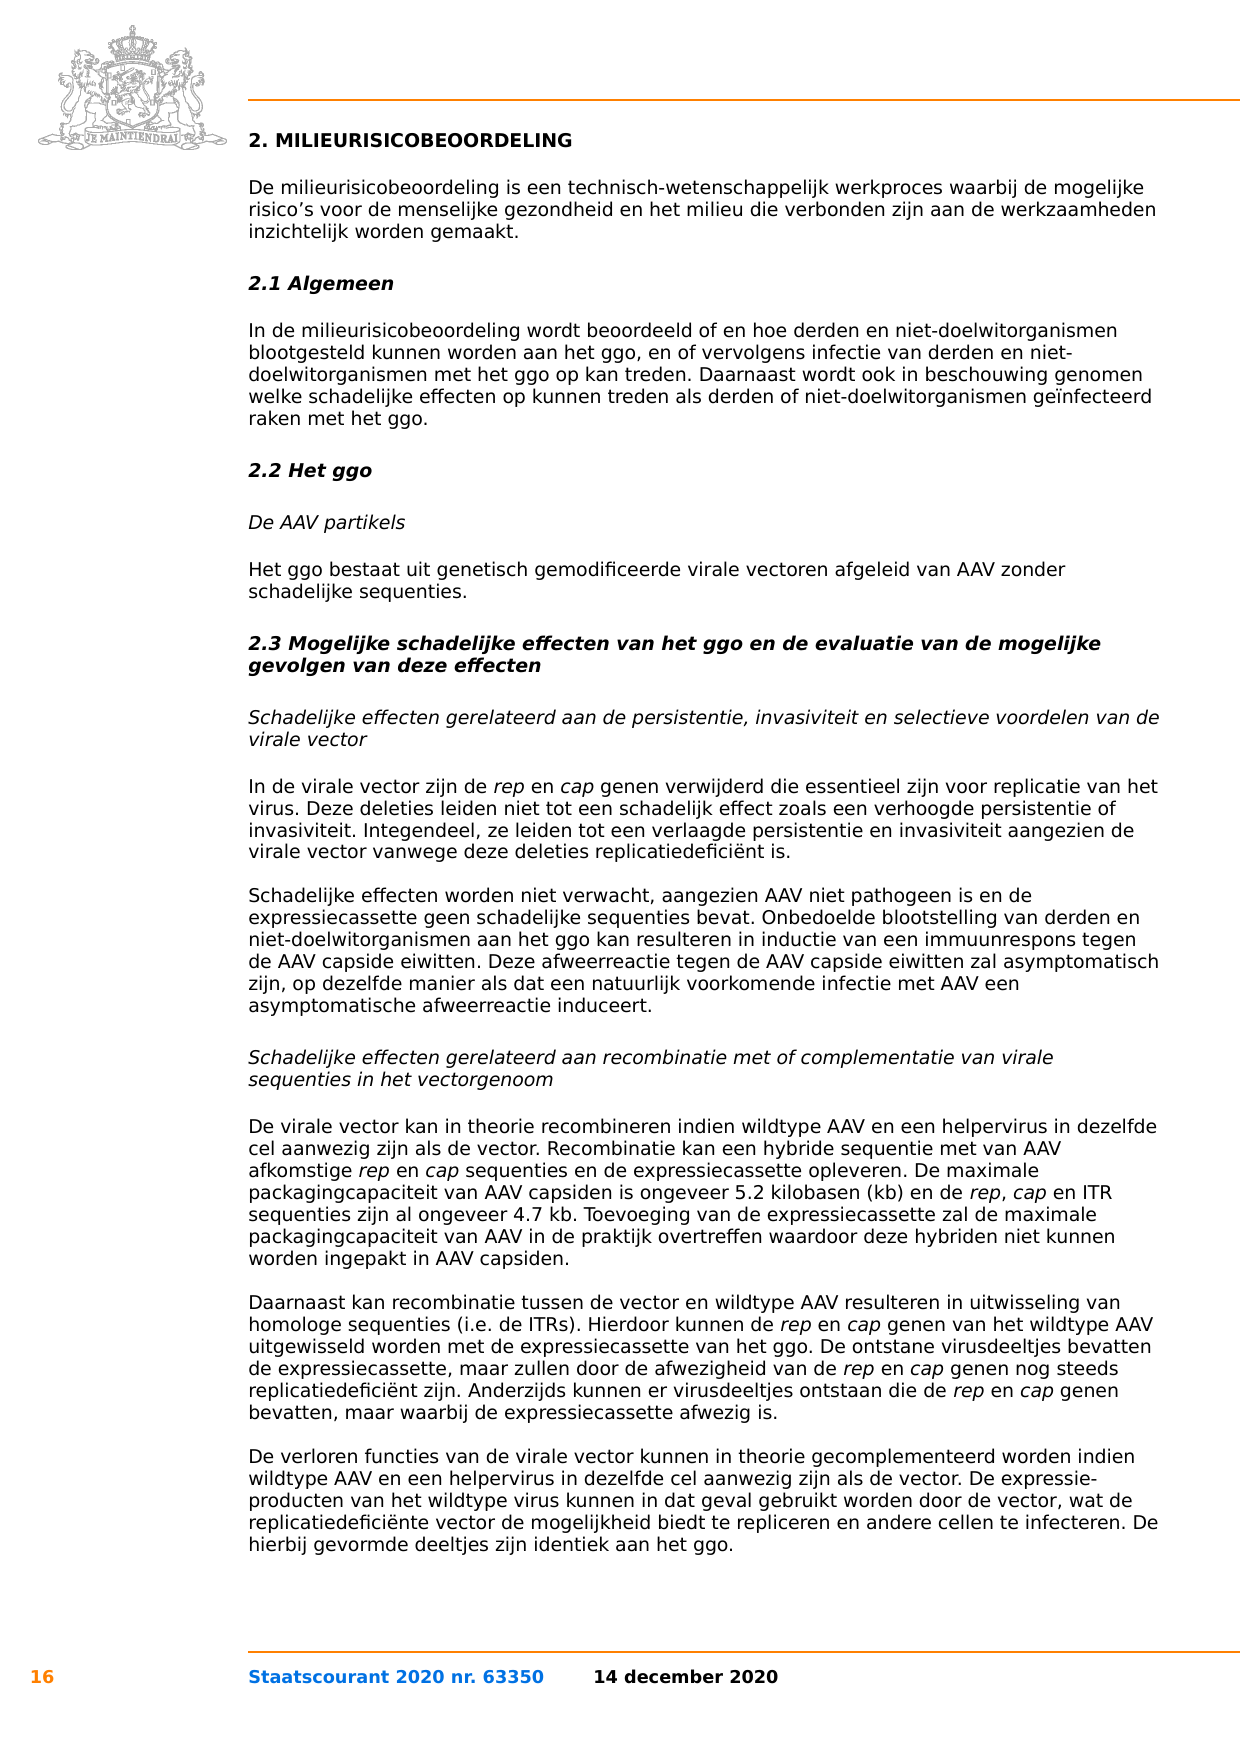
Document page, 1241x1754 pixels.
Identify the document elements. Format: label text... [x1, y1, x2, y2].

text De verloren functies van de virale vector kunnen in theorie gecomplementeerd worden indien wildtype AAV en een helpervirus in dezelfde cel aanwezig zijn als de vector. De expressie-producten van het wildtype virus kunnen in dat geval gebruikt worden door de vector, wat de replicatiedeficiënte vector de mogelijkheid biedt te repliceren en andere cellen te infecteren. De hierbij gevormde deeltjes zijn identiek aan het ggo. [248, 1446, 1163, 1556]
text In de milieurisicobeoordeling wordt beoordeeld of en hoe derden en niet-doelwitorganismen blootgesteld kunnen worden aan het ggo, en of vervolgens infectie van derden en niet-doelwitorganismen met het ggo op kan treden. Daarnaast wordt ook in beschouwing genomen welke schadelijke effecten op kunnen treden als derden of niet-doelwitorganismen geïnfecteerd raken met het ggo. [248, 320, 1163, 430]
subtitle 2.1 Algemeen [248, 273, 1163, 295]
text De milieurisicobeoordeling is een technisch-wetenschappelijk werkproces waarbij de mogelijke risico’s voor de menselijke gezondheid en het milieu die verbonden zijn aan de werkzaamheden inzichtelijk worden gemaakt. [248, 177, 1163, 243]
text Het ggo bestaat uit genetisch gemodificeerde virale vectoren afgeleid van AAV zonder schadelijke sequenties. [248, 559, 1163, 603]
text In de virale vector zijn de rep en cap genen verwijderd die essentieel zijn voor replicatie van het virus. Deze deleties leiden niet tot een schadelijk effect zoals een verhoogde persistentie of invasiviteit. Integendeel, ze leiden tot een verlaagde persistentie en invasiviteit aangezien de virale vector vanwege deze deleties replicatiedeficiënt is. [248, 776, 1163, 863]
subtitle 2.3 Mogelijke schadelijke effecten van het ggo en de evaluatie van de mogelijke gevolgen van deze effecten [248, 633, 1163, 677]
subtitle 2. MILIEURISICOBEOORDELING [248, 130, 1163, 152]
picture [38, 25, 227, 150]
text De virale vector kan in theorie recombineren indien wildtype AAV en een helpervirus in dezelfde cel aanwezig zijn als de vector. Recombinatie kan een hybride sequentie met van AAV afkomstige rep en cap sequenties en de expressiecassette opleveren. De maximale packagingcapaciteit van AAV capsiden is ongeveer 5.2 kilobasen (kb) en de rep, cap en ITR sequenties zijn al ongeveer 4.7 kb. Toevoeging van de expressiecassette zal de maximale packagingcapaciteit van AAV in de praktijk overtreffen waardoor deze hybriden niet kunnen worden ingepakt in AAV capsiden. [248, 1116, 1163, 1270]
subtitle De AAV partikels [248, 512, 1163, 534]
subtitle Schadelijke effecten gerelateerd aan recombinatie met of complementatie van virale sequenties in het vectorgenoom [248, 1047, 1163, 1091]
subtitle Schadelijke effecten gerelateerd aan de persistentie, invasiviteit en selectieve voordelen van de virale vector [248, 707, 1163, 751]
text Daarnaast kan recombinatie tussen de vector en wildtype AAV resulteren in uitwisseling van homologe sequenties (i.e. de ITRs). Hierdoor kunnen de rep en cap genen van het wildtype AAV uitgewisseld worden met de expressiecassette van het ggo. De ontstane virusdeeltjes bevatten de expressiecassette, maar zullen door de afwezigheid van de rep en cap genen nog steeds replicatiedeficiënt zijn. Anderzijds kunnen er virusdeeltjes ontstaan die de rep en cap genen bevatten, maar waarbij de expressiecassette afwezig is. [248, 1292, 1163, 1424]
subtitle 2.2 Het ggo [248, 460, 1163, 482]
text Schadelijke effecten worden niet verwacht, aangezien AAV niet pathogeen is en de expressiecassette geen schadelijke sequenties bevat. Onbedoelde blootstelling van derden en niet-doelwitorganismen aan het ggo kan resulteren in inductie van een immuunrespons tegen de AAV capside eiwitten. Deze afweerreactie tegen de AAV capside eiwitten zal asymptomatisch zijn, op dezelfde manier als dat een natuurlijk voorkomende infectie met AAV een asymptomatische afweerreactie induceert. [248, 885, 1163, 1017]
